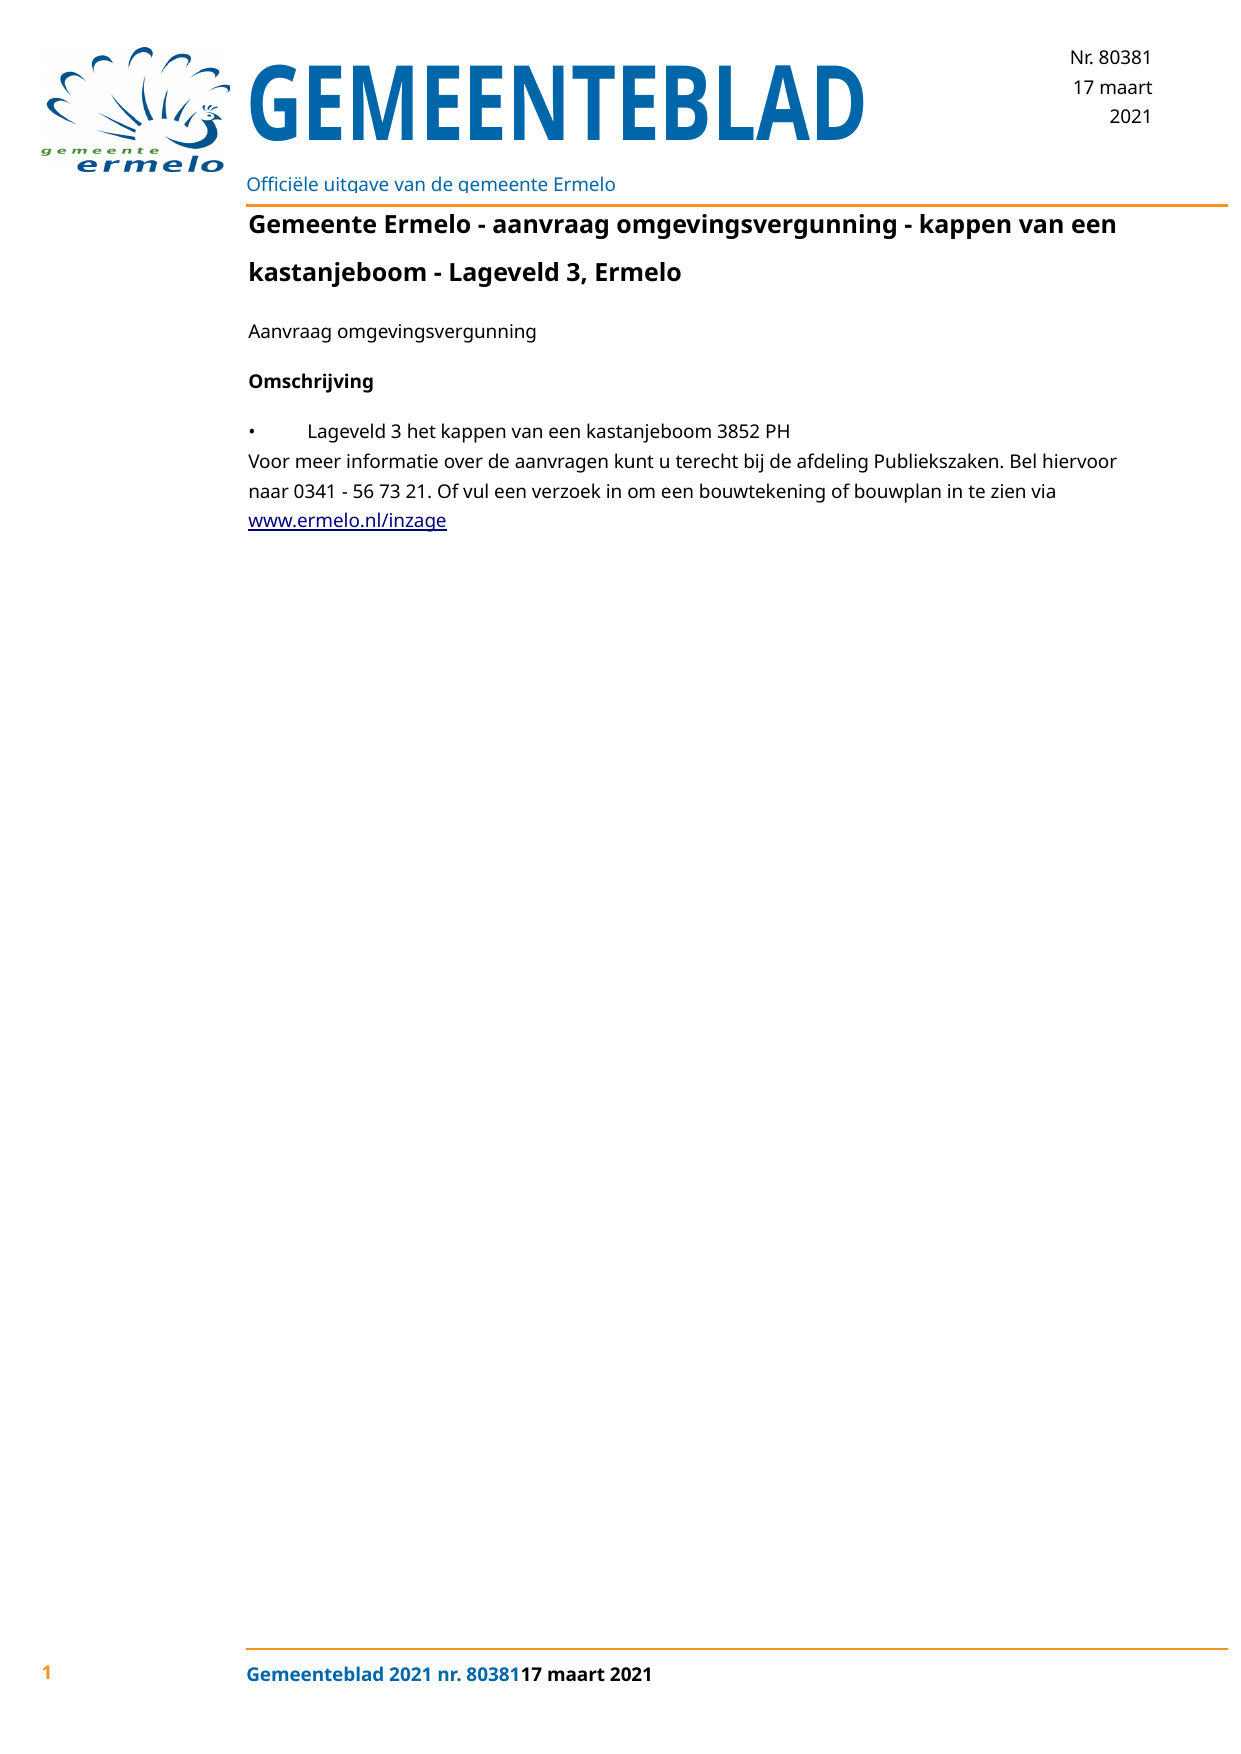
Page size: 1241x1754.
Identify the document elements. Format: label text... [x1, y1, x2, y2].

list Lageveld 3 het kappen van een kastanjeboom 3852 PH [248, 419, 1152, 444]
text Gemeente Ermelo - aanvraag omgevingsvergunning - kappen van een kastanjeboom - Lageveld 3, Ermelo [248, 207, 1152, 288]
text Aanvraag omgevingsvergunning [248, 318, 1152, 344]
picture [41, 47, 231, 172]
text Voor meer informatie over de aanvragen kunt u terecht bij de afdeling Publiekszaken. Bel hiervoor naar 0341 - 56 73 21. Of vul een verzoek in om een bouwtekening of bouwplan in te zien via www.ermelo.nl/inzage [248, 448, 1152, 533]
text Omschrijving [248, 368, 1152, 394]
